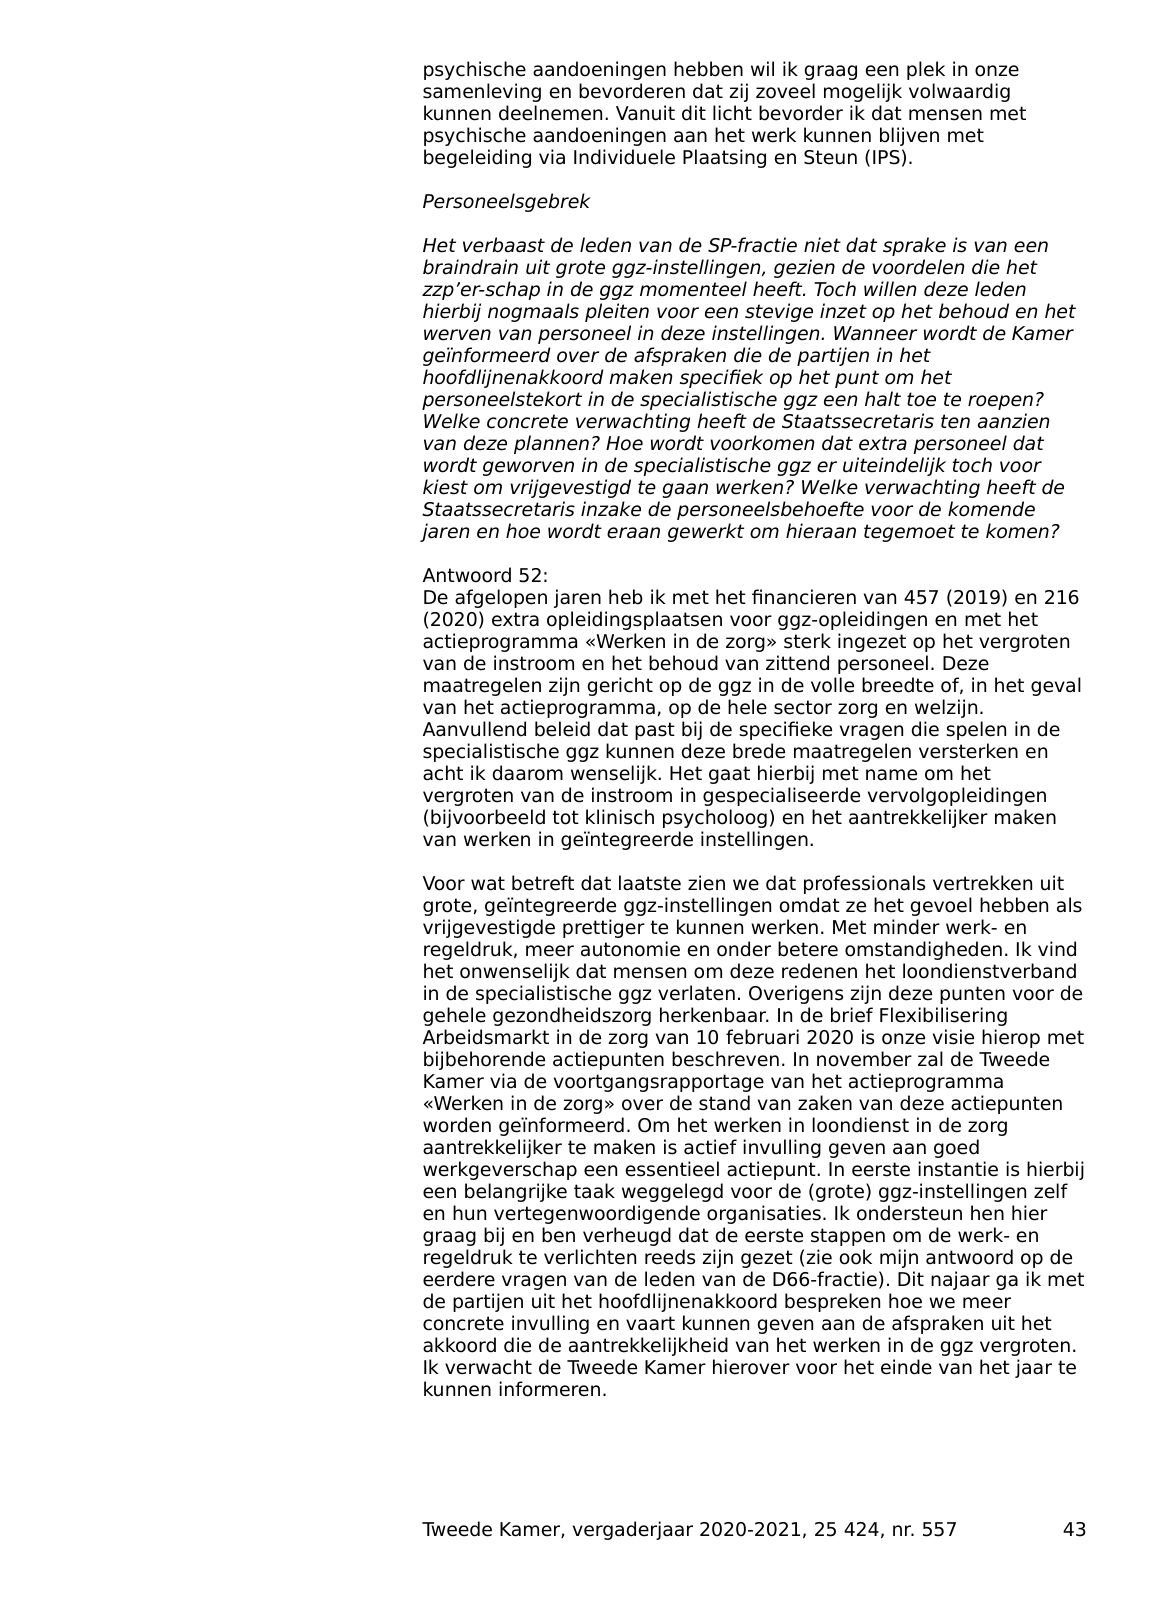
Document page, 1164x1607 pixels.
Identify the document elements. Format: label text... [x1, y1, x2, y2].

text Voor wat betreft dat laatste zien we dat professionals vertrekken uit grote, geïntegreerde ggz-instellingen omdat ze het gevoel hebben als vrijgevestigde prettiger te kunnen werken. Met minder werk- en regeldruk, meer autonomie en onder betere omstandigheden. Ik vind het onwenselijk dat mensen om deze redenen het loondienstverband in de specialistische ggz verlaten. Overigens zijn deze punten voor de gehele gezondheidszorg herkenbaar. In de brief Flexibilisering Arbeidsmarkt in de zorg van 10 februari 2020 is onze visie hierop met bijbehorende actiepunten beschreven. In november zal de Tweede Kamer via de voortgangsrapportage van het actieprogramma «Werken in de zorg» over de stand van zaken van deze actiepunten worden geïnformeerd. Om het werken in loondienst in de zorg aantrekkelijker te maken is actief invulling geven aan goed werkgeverschap een essentieel actiepunt. In eerste instantie is hierbij een belangrijke taak weggelegd voor de (grote) ggz-instellingen zelf en hun vertegenwoordigende organisaties. Ik ondersteun hen hier graag bij en ben verheugd dat de eerste stappen om de werk- en regeldruk te verlichten reeds zijn gezet (zie ook mijn antwoord op de eerdere vragen van de leden van de D66-fractie). Dit najaar ga ik met de partijen uit het hoofdlijnenakkoord bespreken hoe we meer concrete invulling en vaart kunnen geven aan de afspraken uit het akkoord die de aantrekkelijkheid van het werken in de ggz vergroten. Ik verwacht de Tweede Kamer hierover voor het einde van het jaar te kunnen informeren. [422, 873, 1087, 1401]
text psychische aandoeningen hebben wil ik graag een plek in onze samenleving en bevorderen dat zij zoveel mogelijk volwaardig kunnen deelnemen. Vanuit dit licht bevorder ik dat mensen met psychische aandoeningen aan het werk kunnen blijven met begeleiding via Individuele Plaatsing en Steun (IPS). [422, 59, 1087, 169]
text Antwoord 52: [422, 565, 1087, 587]
text Het verbaast de leden van de SP-fractie niet dat sprake is van een braindrain uit grote ggz-instellingen, gezien de voordelen die het zzp’er-schap in de ggz momenteel heeft. Toch willen deze leden hierbij nogmaals pleiten voor een stevige inzet op het behoud en het werven van personeel in deze instellingen. Wanneer wordt de Kamer geïnformeerd over de afspraken die de partijen in het hoofdlijnenakkoord maken specifiek op het punt om het personeelstekort in de specialistische ggz een halt toe te roepen? Welke concrete verwachting heeft de Staatssecretaris ten aanzien van deze plannen? Hoe wordt voorkomen dat extra personeel dat wordt geworven in de specialistische ggz er uiteindelijk toch voor kiest om vrijgevestigd te gaan werken? Welke verwachting heeft de Staatssecretaris inzake de personeelsbehoefte voor de komende jaren en hoe wordt eraan gewerkt om hieraan tegemoet te komen? [422, 235, 1087, 543]
text De afgelopen jaren heb ik met het financieren van 457 (2019) en 216 (2020) extra opleidingsplaatsen voor ggz-opleidingen en met het actieprogramma «Werken in de zorg» sterk ingezet op het vergroten van de instroom en het behoud van zittend personeel. Deze maatregelen zijn gericht op de ggz in de volle breedte of, in het geval van het actieprogramma, op de hele sector zorg en welzijn. Aanvullend beleid dat past bij de specifieke vragen die spelen in de specialistische ggz kunnen deze brede maatregelen versterken en acht ik daarom wenselijk. Het gaat hierbij met name om het vergroten van de instroom in gespecialiseerde vervolgopleidingen (bijvoorbeeld tot klinisch psycholoog) en het aantrekkelijker maken van werken in geïntegreerde instellingen. [422, 587, 1087, 851]
subtitle Personeelsgebrek [422, 191, 1087, 213]
